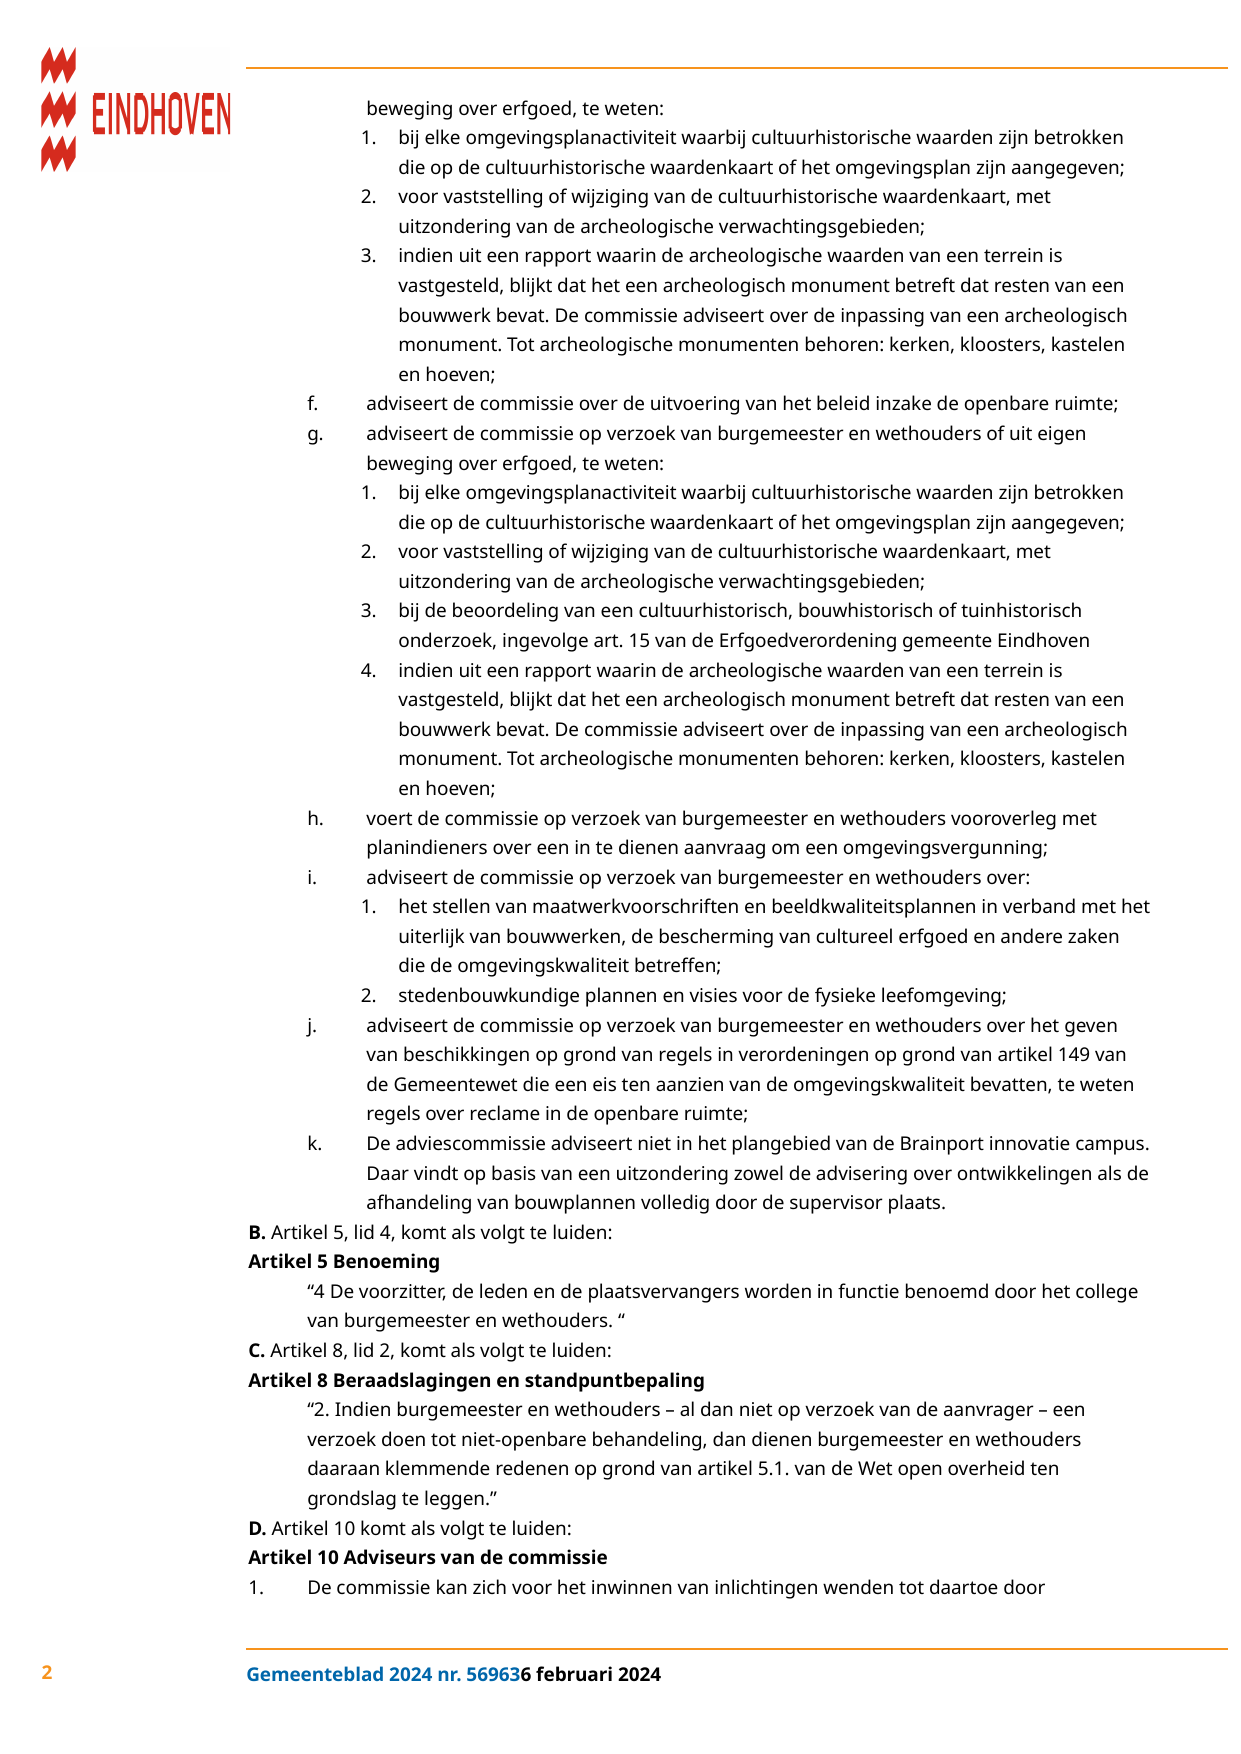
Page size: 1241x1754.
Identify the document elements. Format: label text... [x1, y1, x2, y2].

list “4 De voorzitter, de leden en de plaatsvervangers worden in functie benoemd door het college van burgemeester en wethouders. “ [248, 1278, 1152, 1333]
list indien uit een rapport waarin de archeologische waarden van een terrein is vastgesteld, blijkt dat het een archeologisch monument betreft dat resten van een bouwwerk bevat. De commissie adviseert over de inpassing van een archeologisch monument. Tot archeologische monumenten behoren: kerken, kloosters, kastelen en hoeven; [361, 243, 1152, 387]
list De commissie kan zich voor het inwinnen van inlichtingen wenden tot daartoe door [248, 1574, 1152, 1600]
list bij de beoordeling van een cultuurhistorisch, bouwhistorisch of tuinhistorisch onderzoek, ingevolge art. 15 van de Erfgoedverordening gemeente Eindhoven [361, 598, 1152, 653]
list stedenbouwkundige plannen en visies voor de fysieke leefomgeving; [361, 982, 1152, 1008]
list De adviescommissie adviseert niet in het plangebied van de Brainport innovatie campus. Daar vindt op basis van een uitzondering zowel de advisering over ontwikkelingen als de afhandeling van bouwplannen volledig door de supervisor plaats. [307, 1130, 1152, 1215]
list beweging over erfgoed, te weten: [307, 95, 1152, 121]
list adviseert de commissie op verzoek van burgemeester en wethouders over het geven van beschikkingen op grond van regels in verordeningen op grond van artikel 149 van de Gemeentewet die een eis ten aanzien van de omgevingskwaliteit bevatten, te weten regels over reclame in de openbare ruimte; [307, 1012, 1152, 1126]
list voert de commissie op verzoek van burgemeester en wethouders vooroverleg met planindieners over een in te dienen aanvraag om een omgevingsvergunning; [307, 805, 1152, 860]
text D. Artikel 10 komt als volgt te luiden: [248, 1515, 1152, 1541]
list adviseert de commissie op verzoek van burgemeester en wethouders of uit eigen beweging over erfgoed, te weten: [307, 420, 1152, 476]
list adviseert de commissie op verzoek van burgemeester en wethouders over: [307, 864, 1152, 890]
list bij elke omgevingsplanactiviteit waarbij cultuurhistorische waarden zijn betrokken die op de cultuurhistorische waardenkaart of het omgevingsplan zijn aangegeven; [361, 124, 1152, 180]
list adviseert de commissie over de uitvoering van het beleid inzake de openbare ruimte; [307, 391, 1152, 416]
text Artikel 8 Beraadslagingen en standpuntbepaling [248, 1367, 1152, 1393]
list het stellen van maatwerkvoorschriften en beeldkwaliteitsplannen in verband met het uiterlijk van bouwwerken, de bescherming van cultureel erfgoed en andere zaken die de omgevingskwaliteit betreffen; [361, 893, 1152, 978]
text Artikel 5 Benoeming [248, 1248, 1152, 1274]
text C. Artikel 8, lid 2, komt als volgt te luiden: [248, 1337, 1152, 1363]
text B. Artikel 5, lid 4, komt als volgt te luiden: [248, 1219, 1152, 1245]
list “2. Indien burgemeester en wethouders – al dan niet op verzoek van de aanvrager – een verzoek doen tot niet-openbare behandeling, dan dienen burgemeester en wethouders daaraan klemmende redenen op grond van artikel 5.1. van de Wet open overheid ten grondslag te leggen.” [248, 1396, 1152, 1511]
text Artikel 10 Adviseurs van de commissie [248, 1544, 1152, 1570]
list voor vaststelling of wijziging van de cultuurhistorische waardenkaart, met uitzondering van de archeologische verwachtingsgebieden; [361, 538, 1152, 594]
list voor vaststelling of wijziging van de cultuurhistorische waardenkaart, met uitzondering van de archeologische verwachtingsgebieden; [361, 183, 1152, 239]
list bij elke omgevingsplanactiviteit waarbij cultuurhistorische waarden zijn betrokken die op de cultuurhistorische waardenkaart of het omgevingsplan zijn aangegeven; [361, 479, 1152, 535]
list indien uit een rapport waarin de archeologische waarden van een terrein is vastgesteld, blijkt dat het een archeologisch monument betreft dat resten van een bouwwerk bevat. De commissie adviseert over de inpassing van een archeologisch monument. Tot archeologische monumenten behoren: kerken, kloosters, kastelen en hoeven; [361, 657, 1152, 801]
picture [41, 47, 231, 172]
